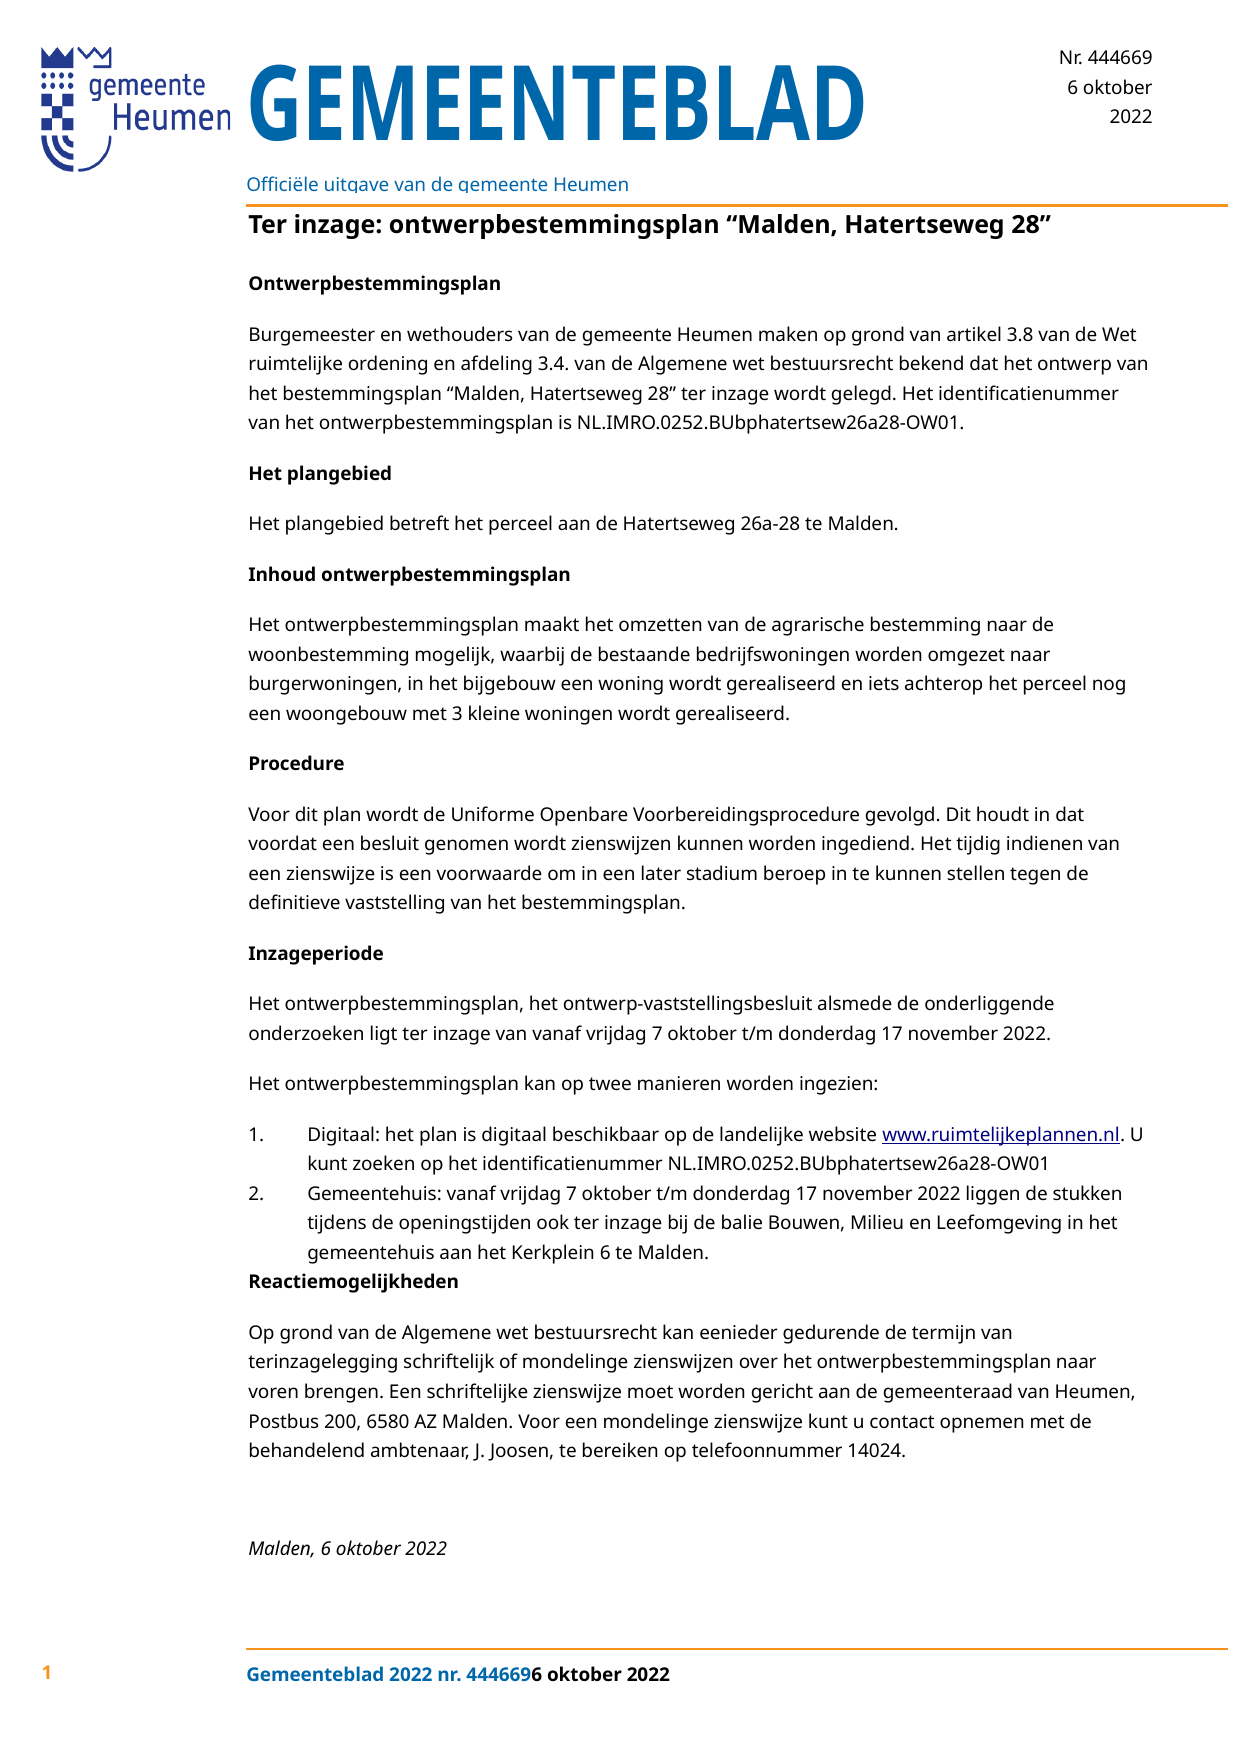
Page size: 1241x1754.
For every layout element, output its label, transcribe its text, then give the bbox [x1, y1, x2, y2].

text Ontwerpbestemmingsplan [248, 270, 1152, 296]
text Reactiemogelijkheden [248, 1269, 1152, 1294]
text Het plangebied [248, 460, 1152, 486]
text Burgemeester en wethouders van de gemeente Heumen maken op grond van artikel 3.8 van de Wet ruimtelijke ordening en afdeling 3.4. van de Algemene wet bestuursrecht bekend dat het ontwerp van het bestemmingsplan “Malden, Hatertseweg 28” ter inzage wordt gelegd. Het identificatienummer van het ontwerpbestemmingsplan is NL.IMRO.0252.BUbphatertsew26a28-OW01. [248, 321, 1152, 435]
text Het ontwerpbestemmingsplan kan op twee manieren worden ingezien: [248, 1070, 1152, 1096]
list Digitaal: het plan is digitaal beschikbaar op de landelijke website www.ruimtelijkeplannen.nl. U kunt zoeken op het identificatienummer NL.IMRO.0252.BUbphatertsew26a28-OW01 [248, 1121, 1152, 1176]
text Voor dit plan wordt de Uniforme Openbare Voorbereidingsprocedure gevolgd. Dit houdt in dat voordat een besluit genomen wordt zienswijzen kunnen worden ingediend. Het tijdig indienen van een zienswijze is een voorwaarde om in een later stadium beroep in te kunnen stellen tegen de definitieve vaststelling van het bestemmingsplan. [248, 801, 1152, 915]
text Op grond van de Algemene wet bestuursrecht kan eenieder gedurende de termijn van terinzagelegging schriftelijk of mondelinge zienswijzen over het ontwerpbestemmingsplan naar voren brengen. Een schriftelijke zienswijze moet worden gericht aan de gemeenteraad van Heumen, Postbus 200, 6580 AZ Malden. Voor een mondelinge zienswijze kunt u contact opnemen met de behandelend ambtenaar, J. Joosen, te bereiken op telefoonnummer 14024. [248, 1319, 1152, 1463]
text Het ontwerpbestemmingsplan maakt het omzetten van de agrarische bestemming naar de woonbestemming mogelijk, waarbij de bestaande bedrijfswoningen worden omgezet naar burgerwoningen, in het bijgebouw een woning wordt gerealiseerd en iets achterop het perceel nog een woongebouw met 3 kleine woningen wordt gerealiseerd. [248, 611, 1152, 726]
text Procedure [248, 750, 1152, 776]
text Inzageperiode [248, 940, 1152, 966]
text Malden, 6 oktober 2022 [248, 1536, 1152, 1561]
list Gemeentehuis: vanaf vrijdag 7 oktober t/m donderdag 17 november 2022 liggen de stukken tijdens de openingstijden ook ter inzage bij de balie Bouwen, Milieu en Leefomgeving in het gemeentehuis aan het Kerkplein 6 te Malden. [248, 1180, 1152, 1265]
text Het ontwerpbestemmingsplan, het ontwerp-vaststellingsbesluit alsmede de onderliggende onderzoeken ligt ter inzage van vanaf vrijdag 7 oktober t/m donderdag 17 november 2022. [248, 990, 1152, 1046]
picture [41, 47, 231, 172]
text Inhoud ontwerpbestemmingsplan [248, 561, 1152, 586]
text Ter inzage: ontwerpbestemmingsplan “Malden, Hatertseweg 28” [248, 207, 1152, 241]
text Het plangebied betreft het perceel aan de Hatertseweg 26a-28 te Malden. [248, 510, 1152, 536]
